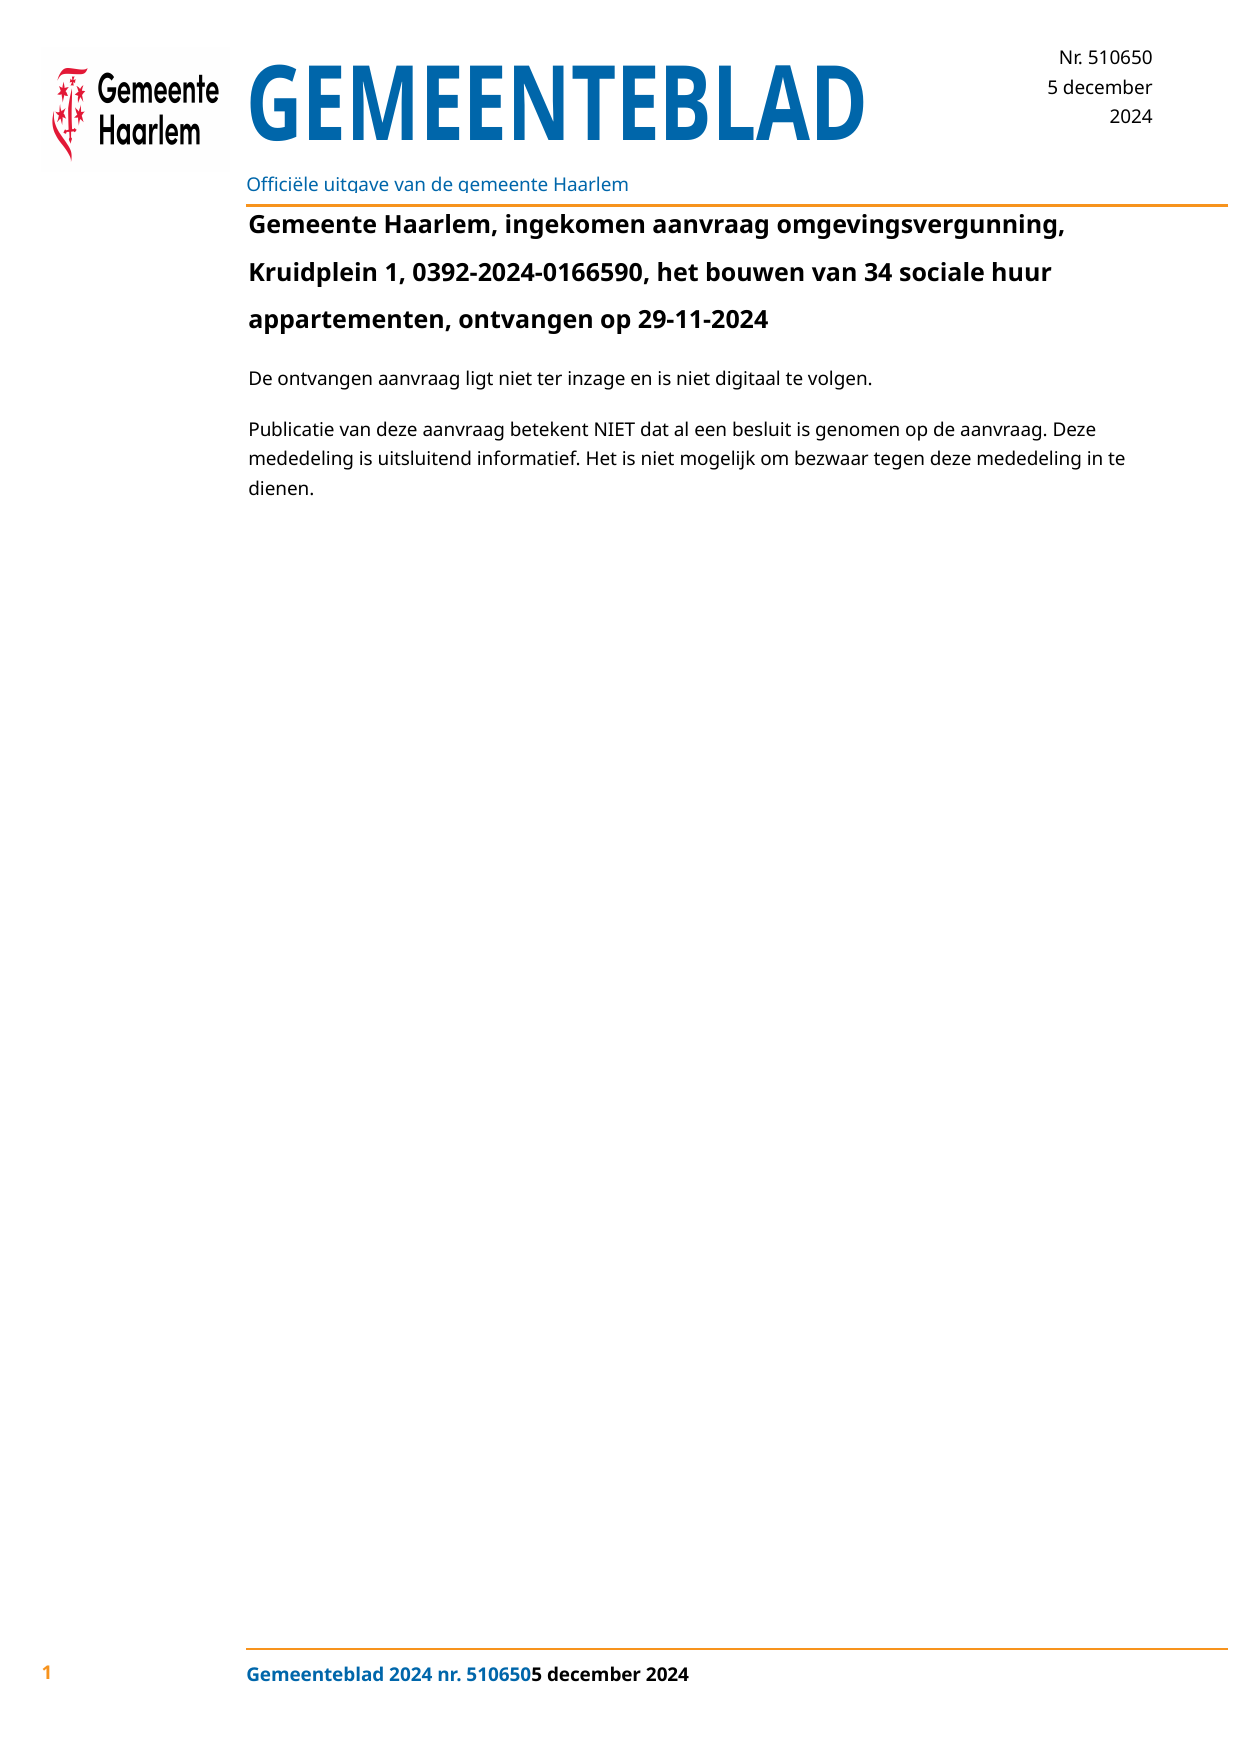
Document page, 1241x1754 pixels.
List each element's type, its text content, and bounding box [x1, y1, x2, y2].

text Publicatie van deze aanvraag betekent NIET dat al een besluit is genomen op de aanvraag. Deze mededeling is uitsluitend informatief. Het is niet mogelijk om bezwaar tegen deze mededeling in te dienen. [248, 416, 1152, 501]
text Gemeente Haarlem, ingekomen aanvraag omgevingsvergunning, Kruidplein 1, 0392-2024-0166590, het bouwen van 34 sociale huur appartementen, ontvangen op 29-11-2024 [248, 207, 1152, 336]
picture [41, 47, 231, 172]
text De ontvangen aanvraag ligt niet ter inzage en is niet digitaal te volgen. [248, 366, 1152, 391]
